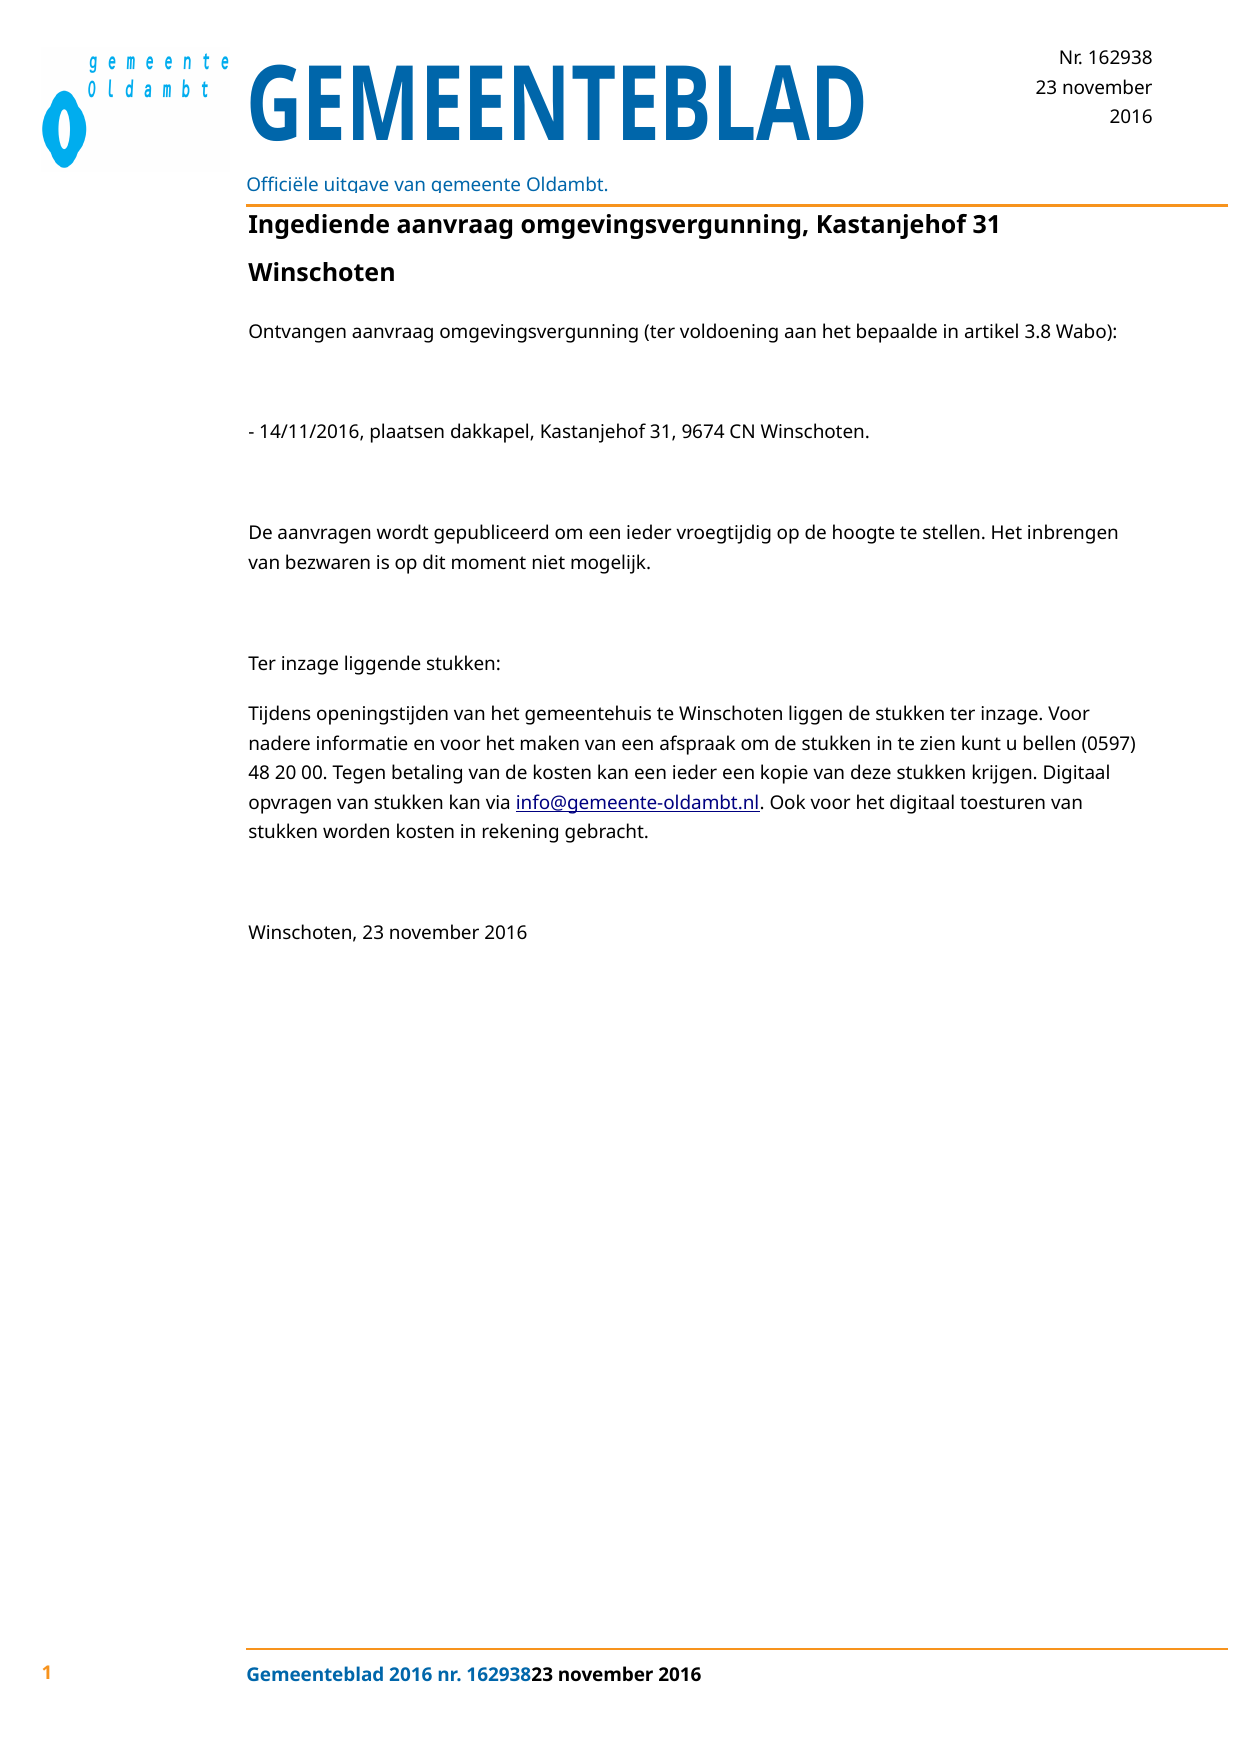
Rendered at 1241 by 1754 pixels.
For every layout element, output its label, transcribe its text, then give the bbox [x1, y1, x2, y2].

text Winschoten, 23 november 2016 [248, 919, 1152, 945]
text Ontvangen aanvraag omgevingsvergunning (ter voldoening aan het bepaalde in artikel 3.8 Wabo): [248, 318, 1152, 344]
text Ter inzage liggende stukken: [248, 650, 1152, 676]
picture [41, 47, 231, 172]
text Ingediende aanvraag omgevingsvergunning, Kastanjehof 31 Winschoten [248, 207, 1152, 288]
text De aanvragen wordt gepubliceerd om een ieder vroegtijdig op de hoogte te stellen. Het inbrengen van bezwaren is op dit moment niet mogelijk. [248, 519, 1152, 575]
text Tijdens openingstijden van het gemeentehuis te Winschoten liggen de stukken ter inzage. Voor nadere informatie en voor het maken van een afspraak om de stukken in te zien kunt u bellen (0597) 48 20 00. Tegen betaling van de kosten kan een ieder een kopie van deze stukken krijgen. Digitaal opvragen van stukken kan via info@gemeente-oldambt.nl. Ook voor het digitaal toesturen van stukken worden kosten in rekening gebracht. [248, 700, 1152, 844]
text - 14/11/2016, plaatsen dakkapel, Kastanjehof 31, 9674 CN Winschoten. [248, 419, 1152, 444]
